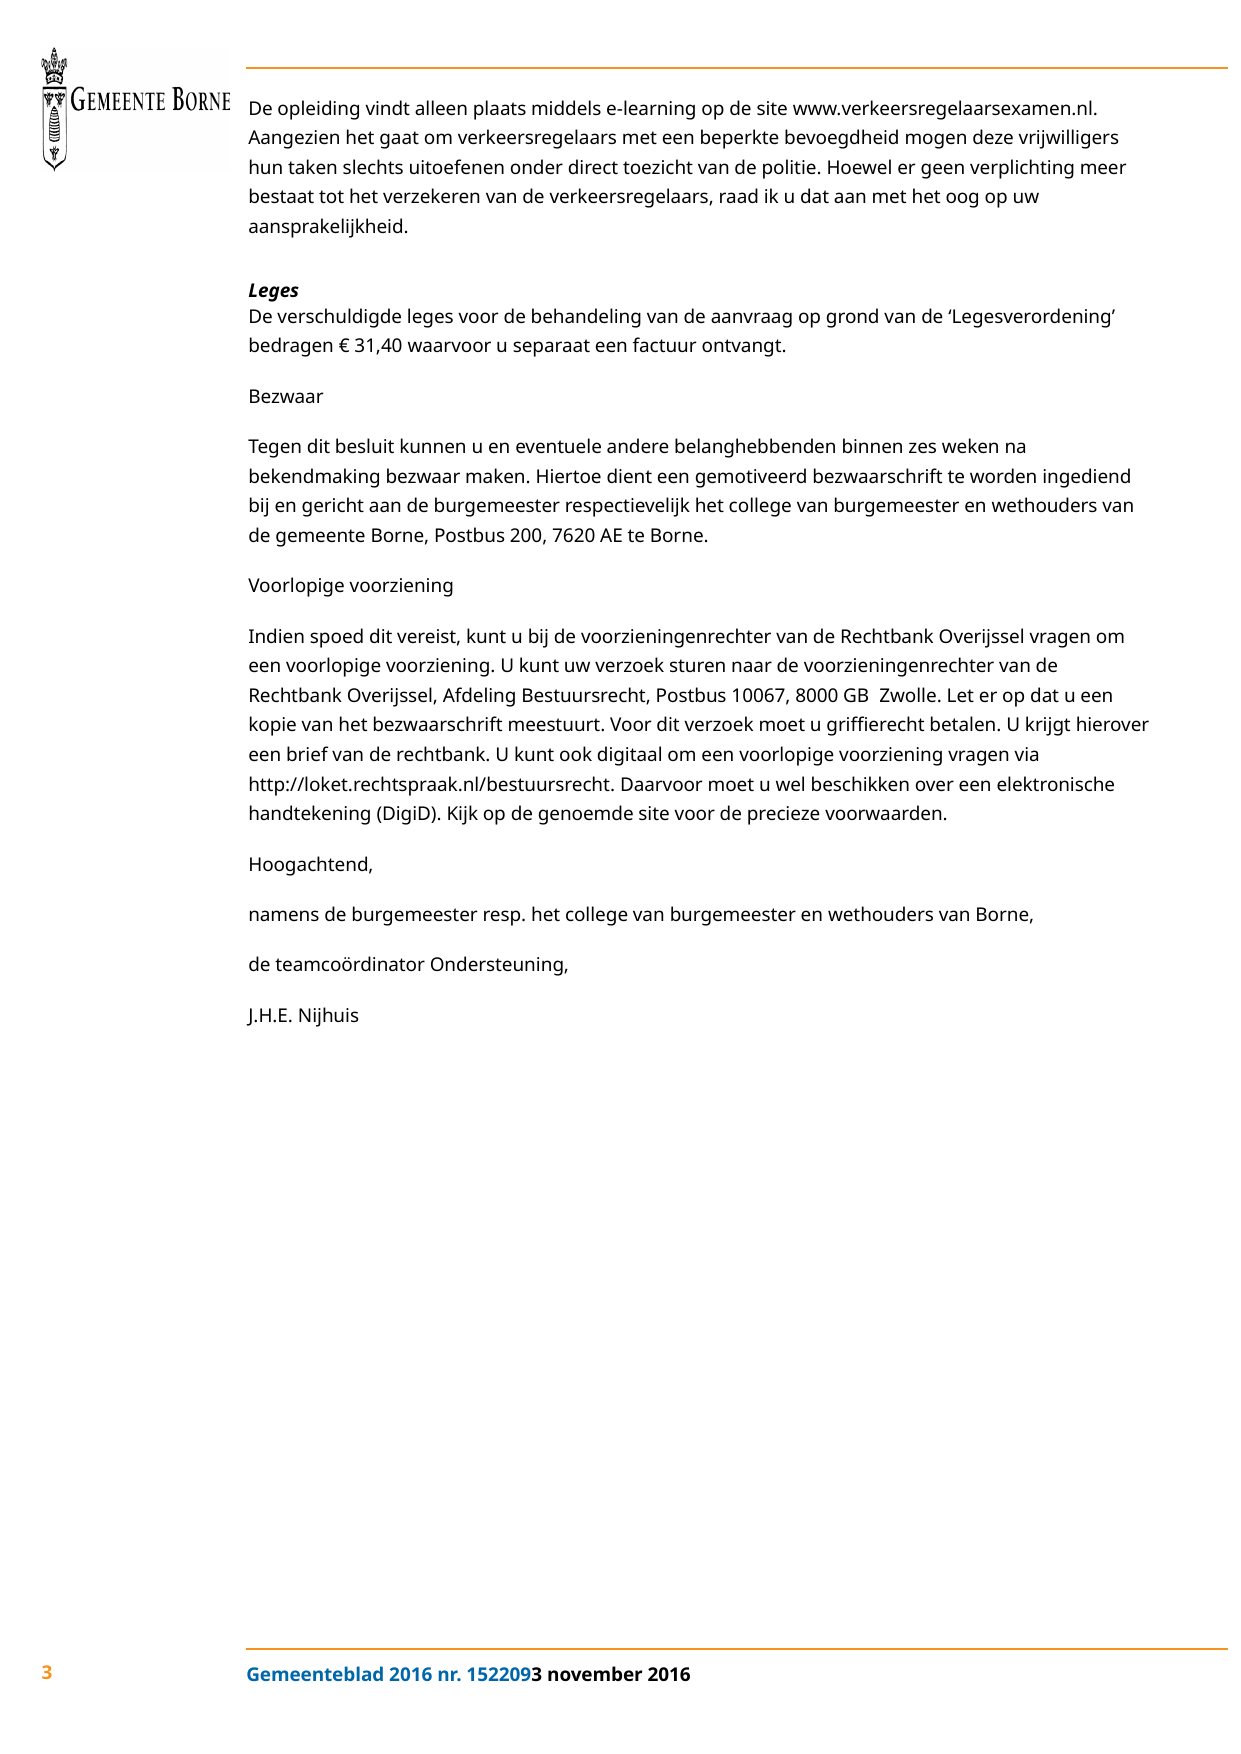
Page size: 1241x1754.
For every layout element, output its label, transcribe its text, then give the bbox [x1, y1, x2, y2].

text Hoogachtend, [248, 851, 1152, 876]
text namens de burgemeester resp. het college van burgemeester en wethouders van Borne, [248, 901, 1152, 927]
text De verschuldigde leges voor de behandeling van de aanvraag op grond van de ‘Legesverordening’ bedragen € 31,40 waarvoor u separaat een factuur ontvangt. [248, 303, 1152, 358]
text Leges [248, 277, 1152, 303]
text Tegen dit besluit kunnen u en eventuele andere belanghebbenden binnen zes weken na bekendmaking bezwaar maken. Hiertoe dient een gemotiveerd bezwaarschrift te worden ingediend bij en gericht aan de burgemeester respectievelijk het college van burgemeester en wethouders van de gemeente Borne, Postbus 200, 7620 AE te Borne. [248, 433, 1152, 548]
text de teamcoördinator Ondersteuning, [248, 952, 1152, 977]
picture [41, 47, 231, 172]
text J.H.E. Nijhuis [248, 1002, 1152, 1028]
text Voorlopige voorziening [248, 572, 1152, 598]
text Indien spoed dit vereist, kunt u bij de voorzieningenrechter van de Rechtbank Overijssel vragen om een voorlopige voorziening. U kunt uw verzoek sturen naar de voorzieningenrechter van de Rechtbank Overijssel, Afdeling Bestuursrecht, Postbus 10067, 8000 GB Zwolle. Let er op dat u een kopie van het bezwaarschrift meestuurt. Voor dit verzoek moet u griffierecht betalen. U krijgt hierover een brief van de rechtbank. U kunt ook digitaal om een voorlopige voorziening vragen via http://loket.rechtspraak.nl/bestuursrecht. Daarvoor moet u wel beschikken over een elektronische handtekening (DigiD). Kijk op de genoemde site voor de precieze voorwaarden. [248, 623, 1152, 826]
text Bezwaar [248, 383, 1152, 408]
text De opleiding vindt alleen plaats middels e-learning op de site www.verkeersregelaarsexamen.nl. Aangezien het gaat om verkeersregelaars met een beperkte bevoegdheid mogen deze vrijwilligers hun taken slechts uitoefenen onder direct toezicht van de politie. Hoewel er geen verplichting meer bestaat tot het verzekeren van de verkeersregelaars, raad ik u dat aan met het oog op uw aansprakelijkheid. [248, 95, 1152, 239]
